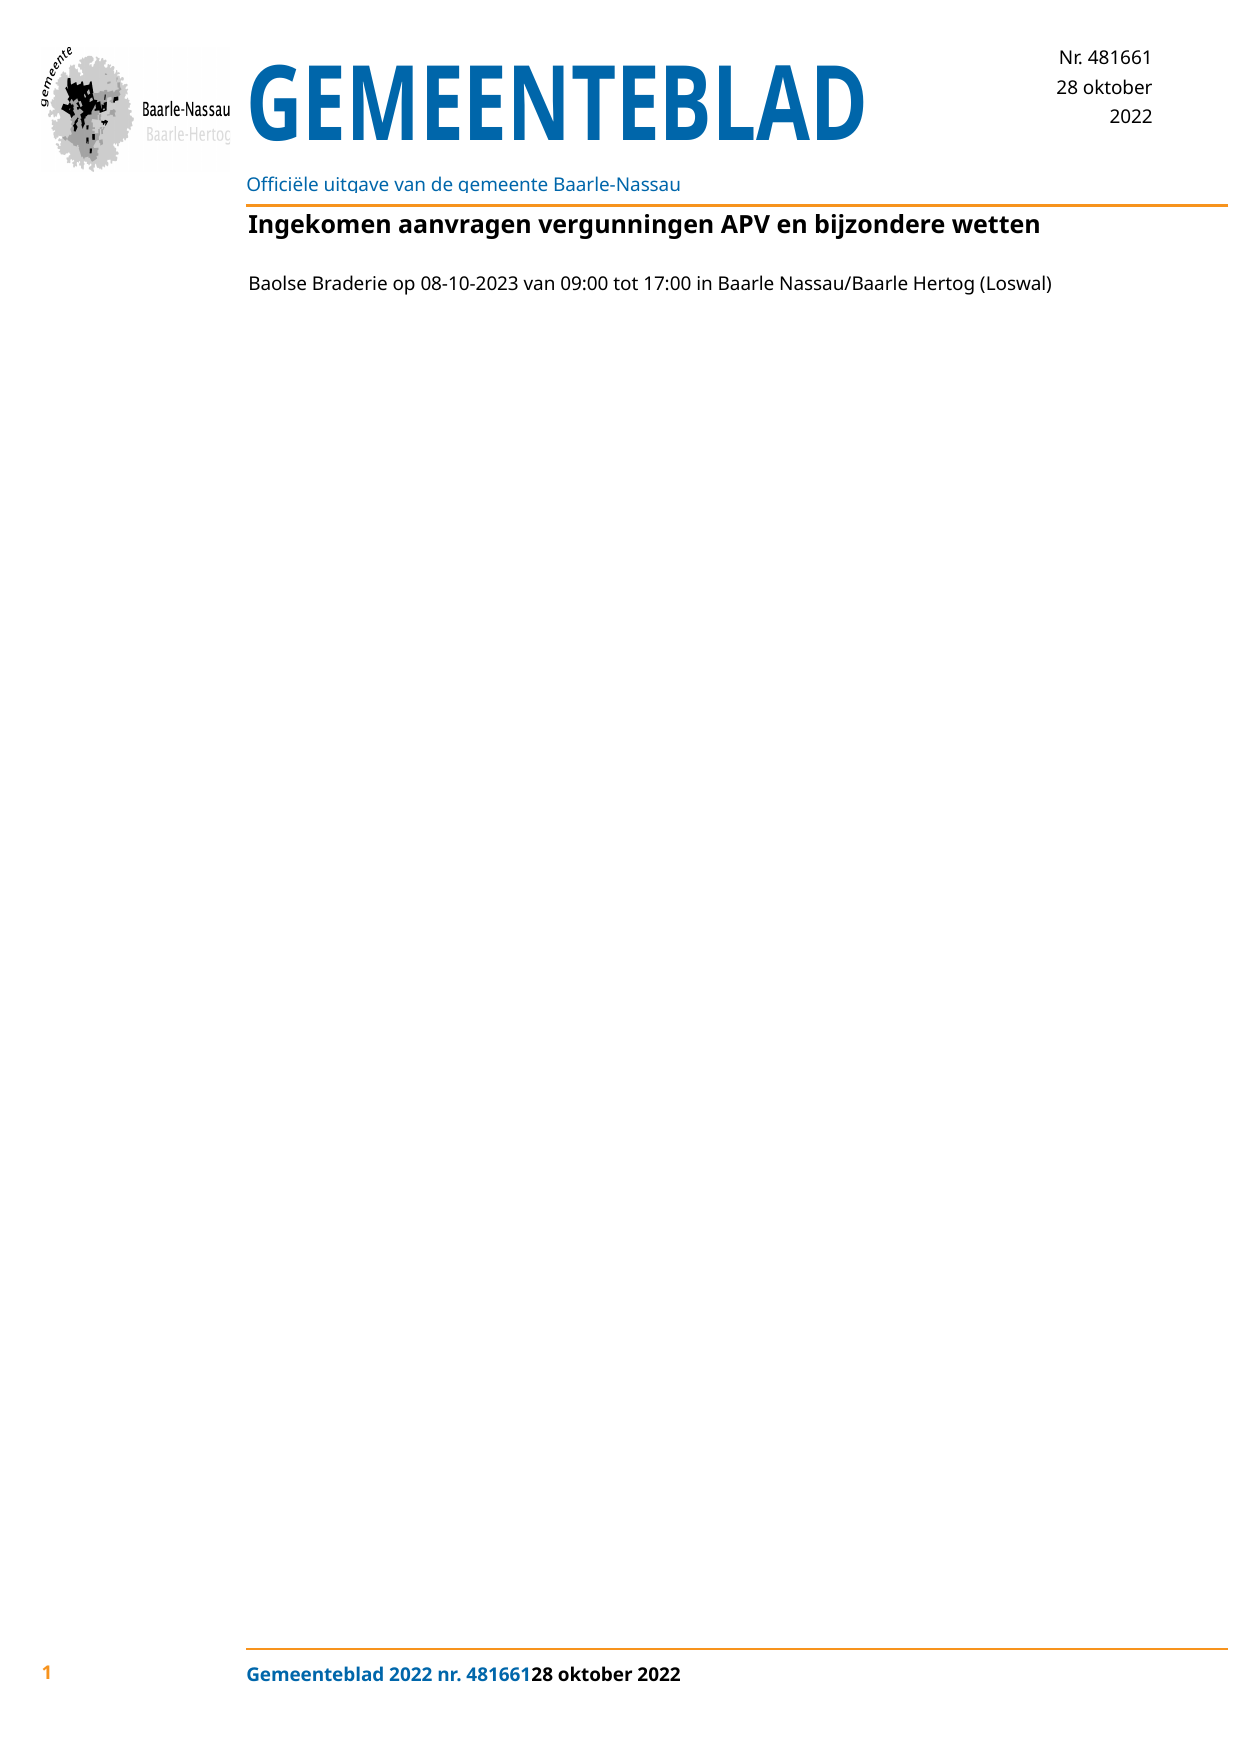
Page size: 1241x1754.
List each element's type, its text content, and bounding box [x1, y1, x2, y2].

text Baolse Braderie op 08-10-2023 van 09:00 tot 17:00 in Baarle Nassau/Baarle Hertog (Loswal) [248, 270, 1152, 296]
picture [41, 47, 231, 172]
text Ingekomen aanvragen vergunningen APV en bijzondere wetten [248, 207, 1152, 241]
